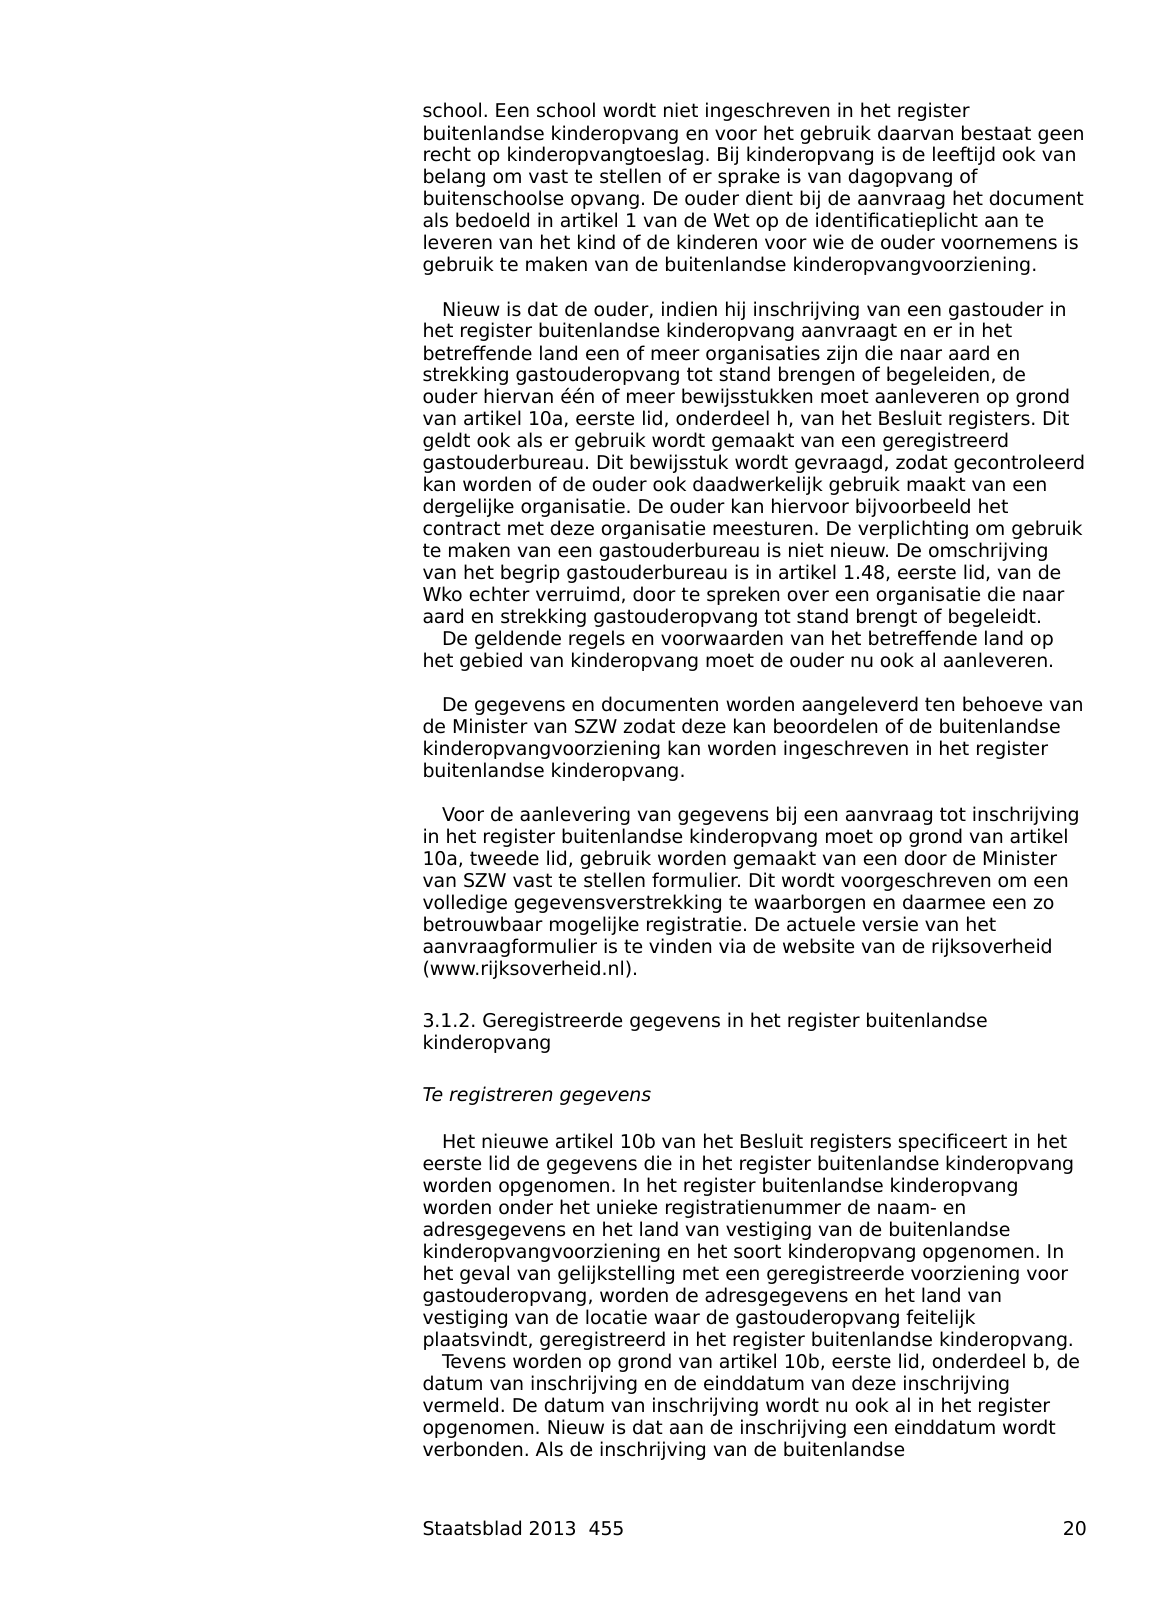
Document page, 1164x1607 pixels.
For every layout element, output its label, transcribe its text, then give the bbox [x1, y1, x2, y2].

text De gegevens en documenten worden aangeleverd ten behoeve van de Minister van SZW zodat deze kan beoordelen of de buitenlandse kinderopvangvoorziening kan worden ingeschreven in het register buitenlandse kinderopvang. [422, 694, 1087, 782]
text school. Een school wordt niet ingeschreven in het register buitenlandse kinderopvang en voor het gebruik daarvan bestaat geen recht op kinderopvangtoeslag. Bij kinderopvang is de leeftijd ook van belang om vast te stellen of er sprake is van dagopvang of buitenschoolse opvang. De ouder dient bij de aanvraag het document als bedoeld in artikel 1 van de Wet op de identificatieplicht aan te leveren van het kind of de kinderen voor wie de ouder voornemens is gebruik te maken van de buitenlandse kinderopvangvoorziening. [422, 100, 1087, 276]
text Voor de aanlevering van gegevens bij een aanvraag tot inschrijving in het register buitenlandse kinderopvang moet op grond van artikel 10a, tweede lid, gebruik worden gemaakt van een door de Minister van SZW vast te stellen formulier. Dit wordt voorgeschreven om een volledige gegevensverstrekking te waarborgen en daarmee een zo betrouwbaar mogelijke registratie. De actuele versie van het aanvraagformulier is te vinden via de website van de rijksoverheid (www.rijksoverheid.nl). [422, 804, 1087, 980]
text Nieuw is dat de ouder, indien hij inschrijving van een gastouder in het register buitenlandse kinderopvang aanvraagt en er in het betreffende land een of meer organisaties zijn die naar aard en strekking gastouderopvang tot stand brengen of begeleiden, de ouder hiervan één of meer bewijsstukken moet aanleveren op grond van artikel 10a, eerste lid, onderdeel h, van het Besluit registers. Dit geldt ook als er gebruik wordt gemaakt van een geregistreerd gastouderbureau. Dit bewijsstuk wordt gevraagd, zodat gecontroleerd kan worden of de ouder ook daadwerkelijk gebruik maakt van een dergelijke organisatie. De ouder kan hiervoor bijvoorbeeld het contract met deze organisatie meesturen. De verplichting om gebruik te maken van een gastouderbureau is niet nieuw. De omschrijving van het begrip gastouderbureau is in artikel 1.48, eerste lid, van de Wko echter verruimd, door te spreken over een organisatie die naar aard en strekking gastouderopvang tot stand brengt of begeleidt. [422, 298, 1087, 628]
subtitle Te registreren gegevens [422, 1084, 1087, 1106]
text Het nieuwe artikel 10b van het Besluit registers specificeert in het eerste lid de gegevens die in het register buitenlandse kinderopvang worden opgenomen. In het register buitenlandse kinderopvang worden onder het unieke registratienummer de naam- en adresgegevens en het land van vestiging van de buitenlandse kinderopvangvoorziening en het soort kinderopvang opgenomen. In het geval van gelijkstelling met een geregistreerde voorziening voor gastouderopvang, worden de adresgegevens en het land van vestiging van de locatie waar de gastouderopvang feitelijk plaatsvindt, geregistreerd in het register buitenlandse kinderopvang. [422, 1131, 1087, 1351]
subtitle 3.1.2. Geregistreerde gegevens in het register buitenlandse kinderopvang [422, 1010, 1087, 1054]
text De geldende regels en voorwaarden van het betreffende land op het gebied van kinderopvang moet de ouder nu ook al aanleveren. [422, 628, 1087, 672]
text Tevens worden op grond van artikel 10b, eerste lid, onderdeel b, de datum van inschrijving en de einddatum van deze inschrijving vermeld. De datum van inschrijving wordt nu ook al in het register opgenomen. Nieuw is dat aan de inschrijving een einddatum wordt verbonden. Als de inschrijving van de buitenlandse [422, 1351, 1087, 1461]
